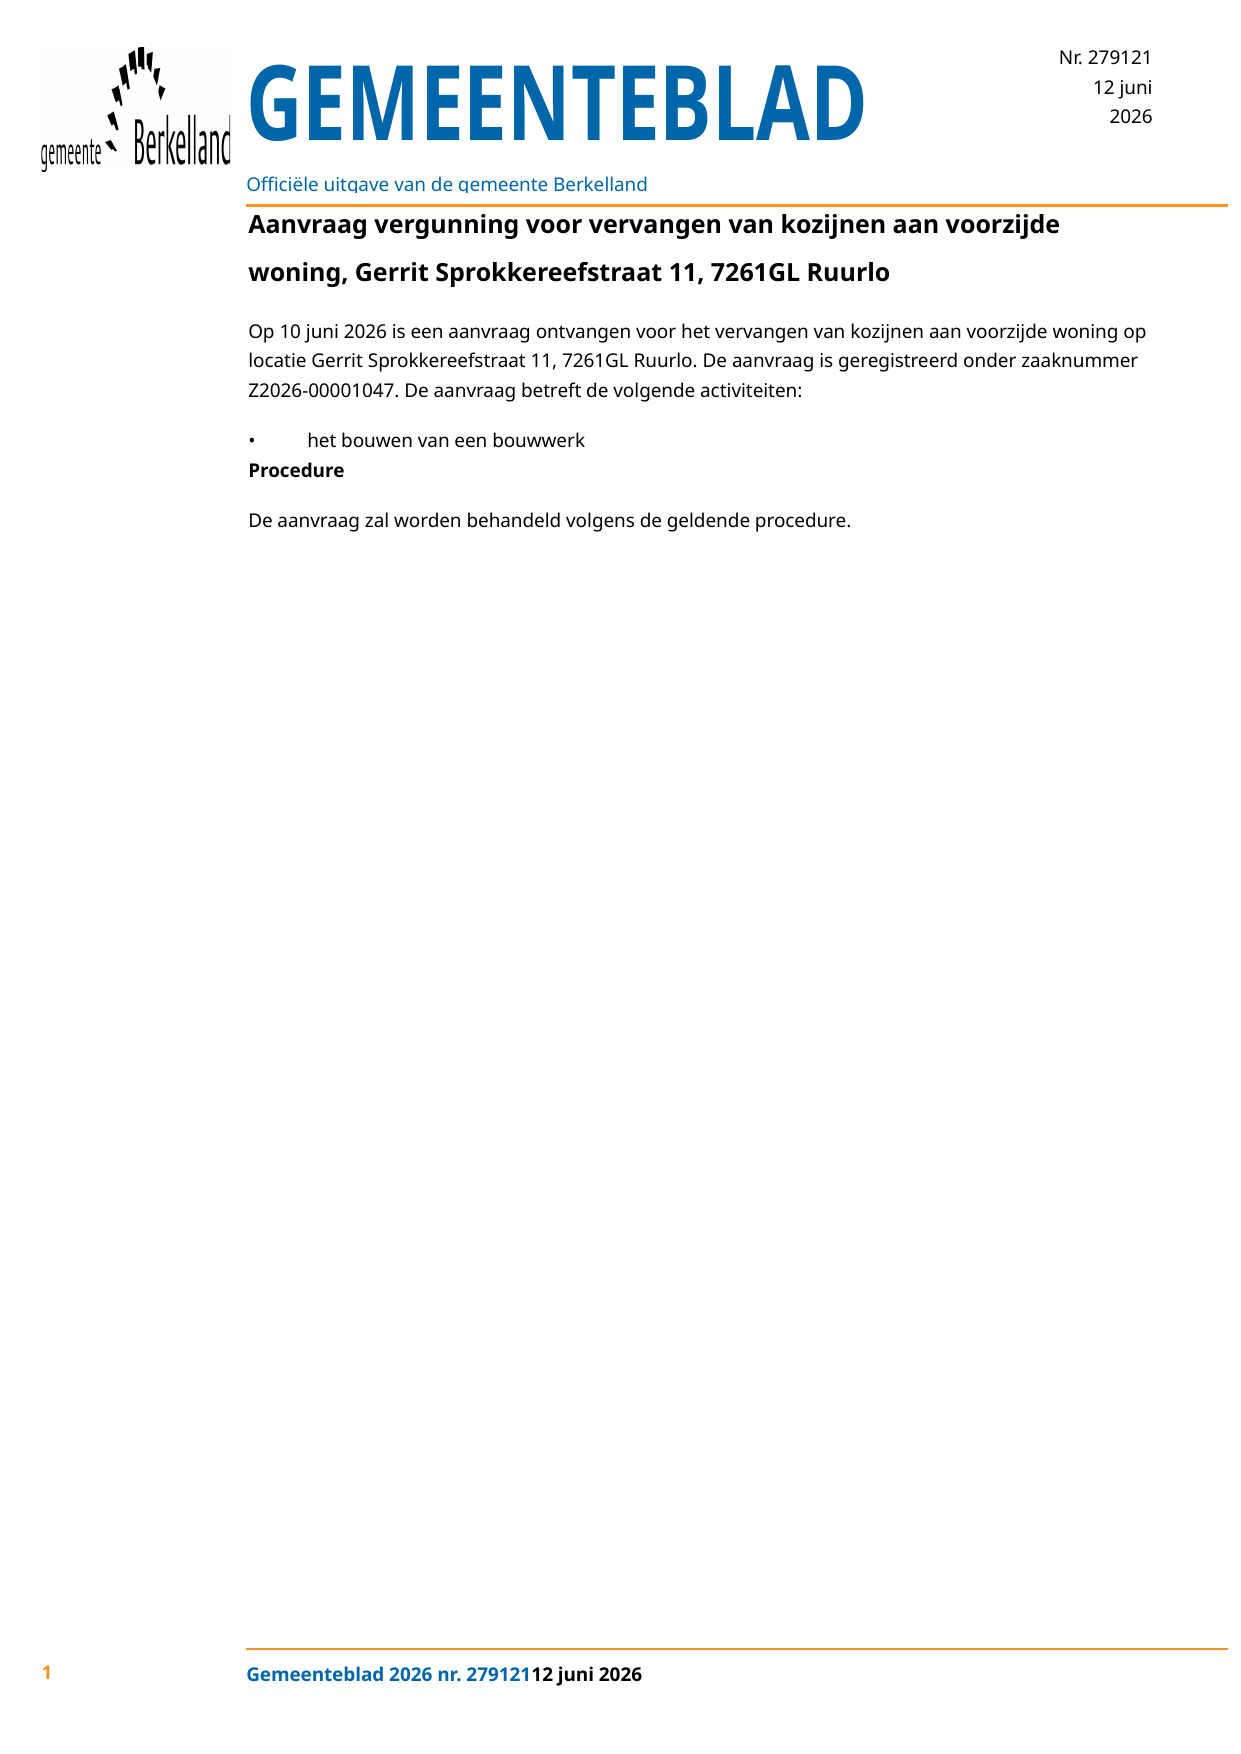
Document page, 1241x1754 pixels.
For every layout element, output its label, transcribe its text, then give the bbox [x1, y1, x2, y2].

text Aanvraag vergunning voor vervangen van kozijnen aan voorzijde woning, Gerrit Sprokkereefstraat 11, 7261GL Ruurlo [248, 207, 1152, 288]
text Procedure [248, 457, 1152, 483]
list het bouwen van een bouwwerk [248, 427, 1152, 453]
picture [41, 47, 231, 172]
text Op 10 juni 2026 is een aanvraag ontvangen voor het vervangen van kozijnen aan voorzijde woning op locatie Gerrit Sprokkereefstraat 11, 7261GL Ruurlo. De aanvraag is geregistreerd onder zaaknummer Z2026-00001047. De aanvraag betreft de volgende activiteiten: [248, 318, 1152, 403]
text De aanvraag zal worden behandeld volgens de geldende procedure. [248, 507, 1152, 533]
